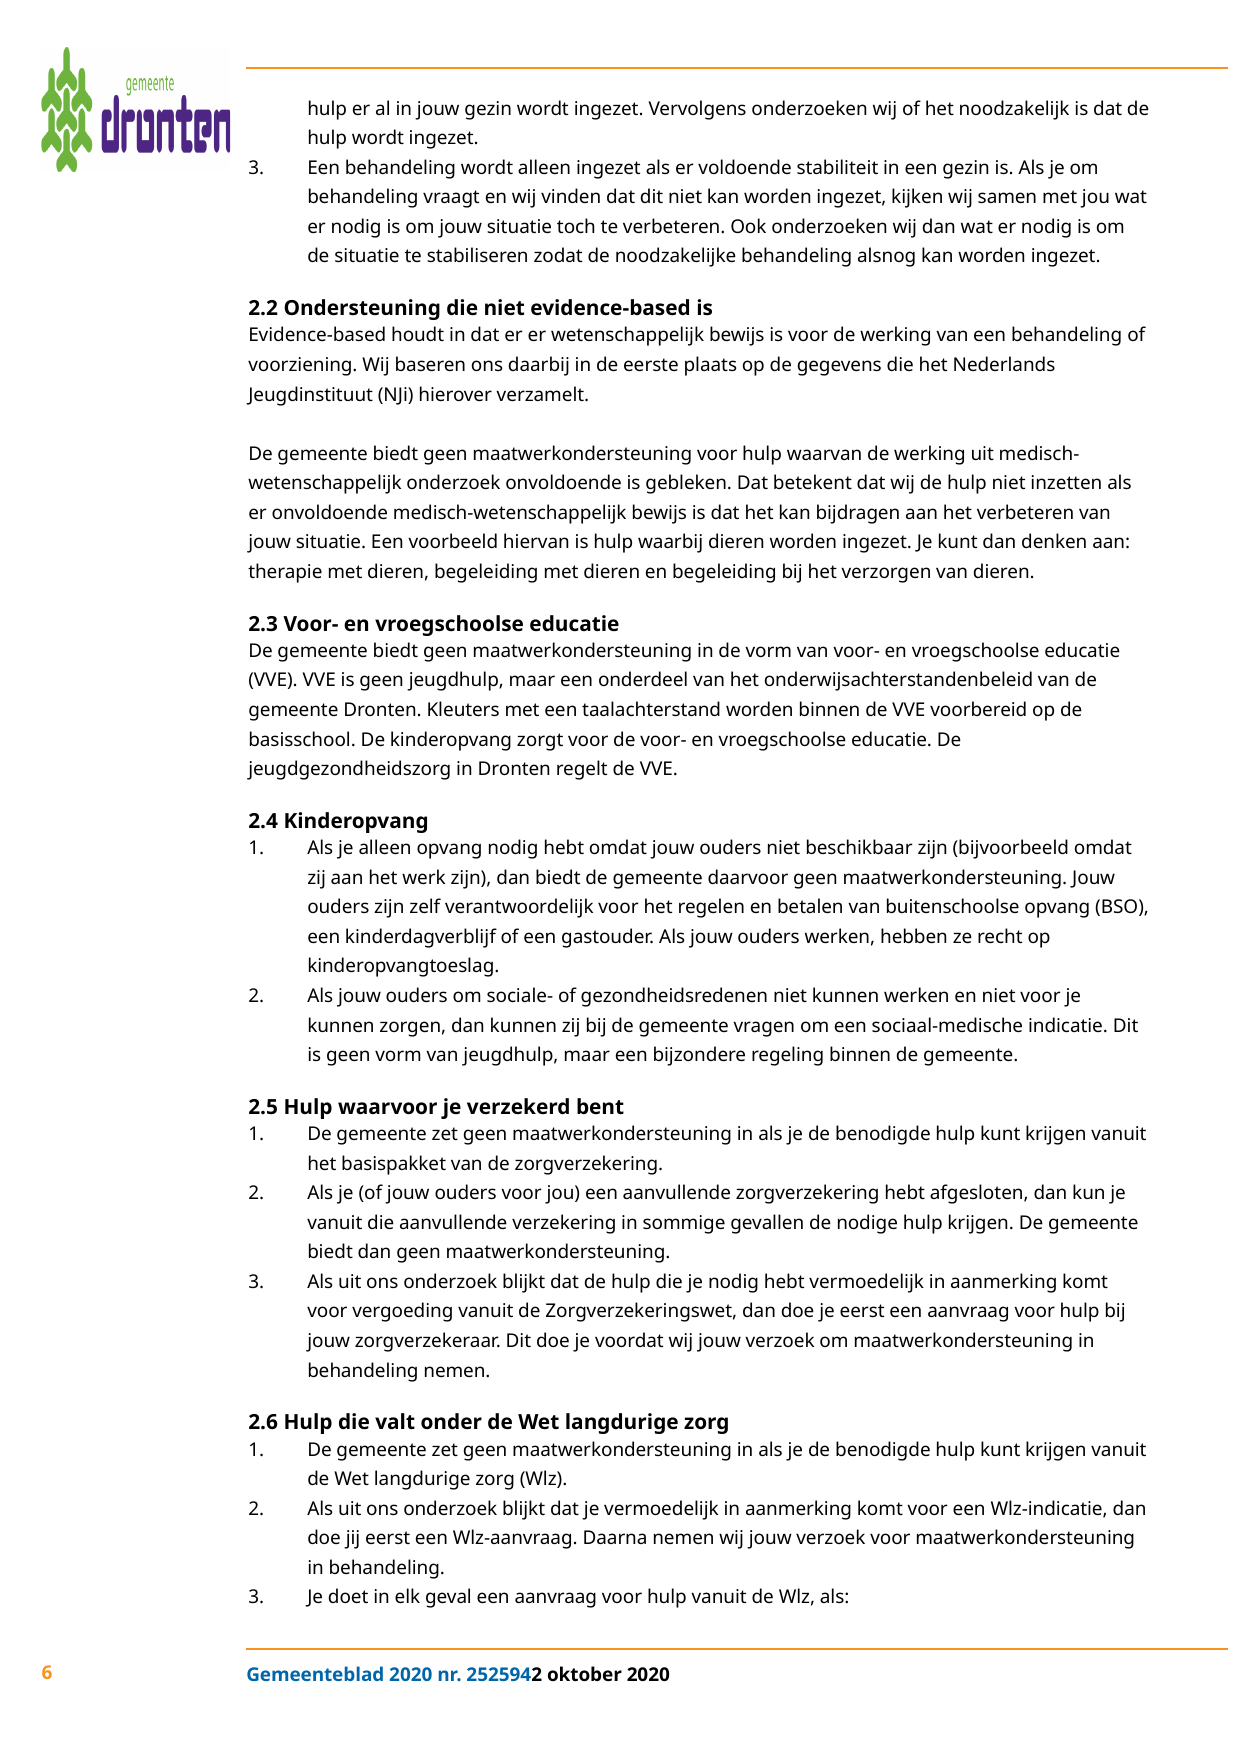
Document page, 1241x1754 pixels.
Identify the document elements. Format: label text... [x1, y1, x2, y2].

list Als jouw ouders om sociale- of gezondheidsredenen niet kunnen werken en niet voor je kunnen zorgen, dan kunnen zij bij de gemeente vragen om een sociaal-medische indicatie. Dit is geen vorm van jeugdhulp, maar een bijzondere regeling binnen de gemeente. [248, 982, 1152, 1067]
list Als uit ons onderzoek blijkt dat de hulp die je nodig hebt vermoedelijk in aanmerking komt voor vergoeding vanuit de Zorgverzekeringswet, dan doe je eerst een aanvraag voor hulp bij jouw zorgverzekeraar. Dit doe je voordat wij jouw verzoek om maatwerkondersteuning in behandeling nemen. [248, 1268, 1152, 1383]
text De gemeente biedt geen maatwerkondersteuning voor hulp waarvan de werking uit medisch-wetenschappelijk onderzoek onvoldoende is gebleken. Dat betekent dat wij de hulp niet inzetten als er onvoldoende medisch-wetenschappelijk bewijs is dat het kan bijdragen aan het verbeteren van jouw situatie. Een voorbeeld hiervan is hulp waarbij dieren worden ingezet. Je kunt dan denken aan: therapie met dieren, begeleiding met dieren en begeleiding bij het verzorgen van dieren. [248, 440, 1152, 584]
text 2.2 Ondersteuning die niet evidence-based is [248, 293, 1152, 322]
list Een behandeling wordt alleen ingezet als er voldoende stabiliteit in een gezin is. Als je om behandeling vraagt en wij vinden dat dit niet kan worden ingezet, kijken wij samen met jou wat er nodig is om jouw situatie toch te verbeteren. Ook onderzoeken wij dan wat er nodig is om de situatie te stabiliseren zodat de noodzakelijke behandeling alsnog kan worden ingezet. [248, 154, 1152, 268]
list De gemeente zet geen maatwerkondersteuning in als je de benodigde hulp kunt krijgen vanuit de Wet langdurige zorg (Wlz). [248, 1436, 1152, 1491]
list Je doet in elk geval een aanvraag voor hulp vanuit de Wlz, als: [248, 1584, 1152, 1609]
text De gemeente biedt geen maatwerkondersteuning in de vorm van voor- en vroegschoolse educatie (VVE). VVE is geen jeugdhulp, maar een onderdeel van het onderwijsachterstandenbeleid van de gemeente Dronten. Kleuters met een taalachterstand worden binnen de VVE voorbereid op de basisschool. De kinderopvang zorgt voor de voor- en vroegschoolse educatie. De jeugdgezondheidszorg in Dronten regelt de VVE. [248, 637, 1152, 781]
picture [41, 47, 231, 172]
text 2.5 Hulp waarvoor je verzekerd bent [248, 1092, 1152, 1120]
text Evidence-based houdt in dat er er wetenschappelijk bewijs is voor de werking van een behandeling of voorziening. Wij baseren ons daarbij in de eerste plaats op de gegevens die het Nederlands Jeugdinstituut (NJi) hierover verzamelt. [248, 322, 1152, 406]
text 2.3 Voor- en vroegschoolse educatie [248, 609, 1152, 637]
list hulp er al in jouw gezin wordt ingezet. Vervolgens onderzoeken wij of het noodzakelijk is dat de hulp wordt ingezet. [248, 95, 1152, 150]
text 2.6 Hulp die valt onder de Wet langdurige zorg [248, 1407, 1152, 1436]
list Als uit ons onderzoek blijkt dat je vermoedelijk in aanmerking komt voor een Wlz-indicatie, dan doe jij eerst een Wlz-aanvraag. Daarna nemen wij jouw verzoek voor maatwerkondersteuning in behandeling. [248, 1495, 1152, 1580]
list De gemeente zet geen maatwerkondersteuning in als je de benodigde hulp kunt krijgen vanuit het basispakket van de zorgverzekering. [248, 1120, 1152, 1176]
list Als je alleen opvang nodig hebt omdat jouw ouders niet beschikbaar zijn (bijvoorbeeld omdat zij aan het werk zijn), dan biedt de gemeente daarvoor geen maatwerkondersteuning. Jouw ouders zijn zelf verantwoordelijk voor het regelen en betalen van buitenschoolse opvang (BSO), een kinderdagverblijf of een gastouder. Als jouw ouders werken, hebben ze recht op kinderopvangtoeslag. [248, 834, 1152, 978]
list Als je (of jouw ouders voor jou) een aanvullende zorgverzekering hebt afgesloten, dan kun je vanuit die aanvullende verzekering in sommige gevallen de nodige hulp krijgen. De gemeente biedt dan geen maatwerkondersteuning. [248, 1179, 1152, 1264]
text 2.4 Kinderopvang [248, 806, 1152, 834]
